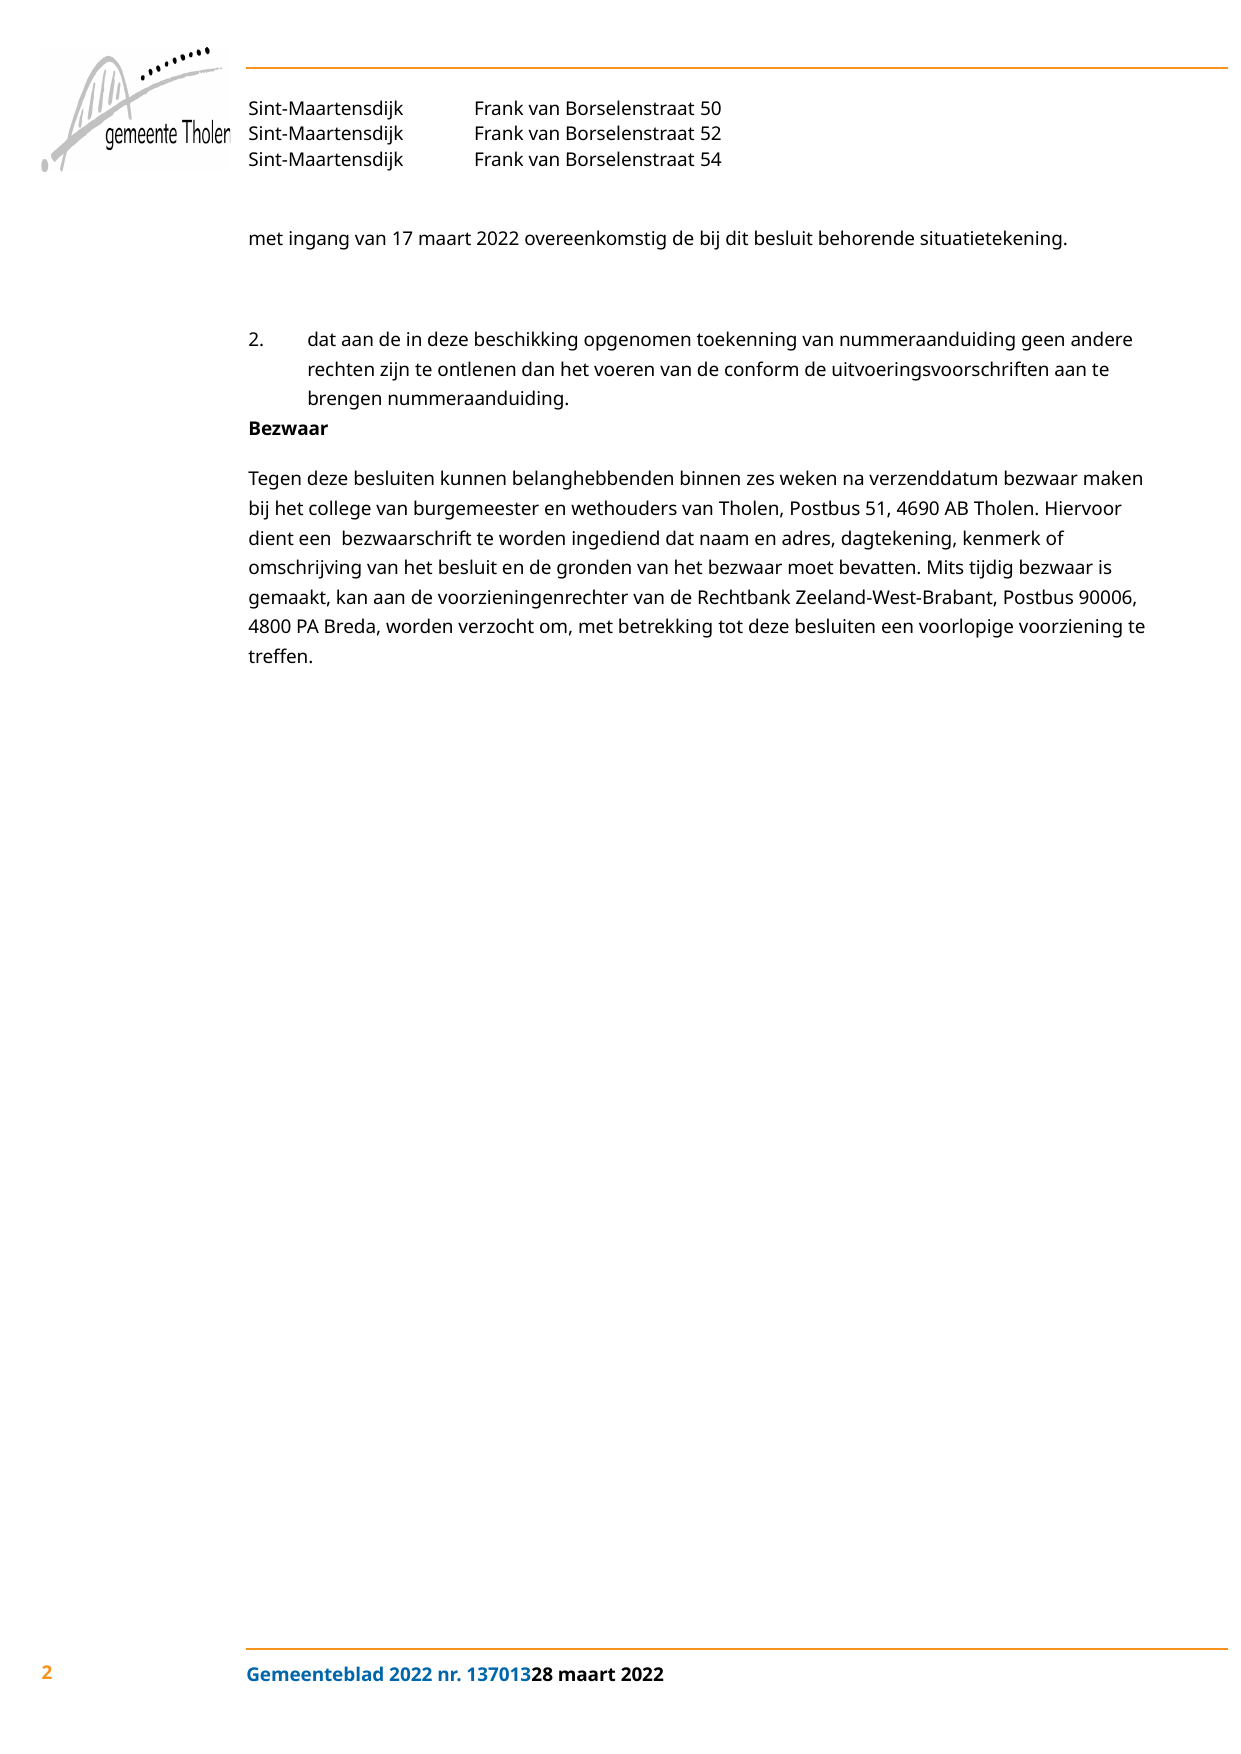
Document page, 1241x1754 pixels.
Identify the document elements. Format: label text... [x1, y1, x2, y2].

table_cell Sint-Maartensdijk [248, 95, 474, 121]
table_cell 50 [700, 95, 926, 121]
table_cell Sint-Maartensdijk [248, 121, 474, 146]
table_cell Frank van Borselenstraat [474, 95, 700, 121]
table_cell [926, 95, 1152, 121]
table_cell [926, 146, 1152, 172]
table_cell Frank van Borselenstraat [474, 121, 700, 146]
text met ingang van 17 maart 2022 overeenkomstig de bij dit besluit behorende situatietekening. [248, 226, 1152, 251]
table_cell [926, 121, 1152, 146]
list dat aan de in deze beschikking opgenomen toekenning van nummeraanduiding geen andere rechten zijn te ontlenen dan het voeren van de conform de uitvoeringsvoorschriften aan te brengen nummeraanduiding. [248, 326, 1152, 411]
picture [41, 47, 231, 172]
table_cell Frank van Borselenstraat [474, 146, 700, 172]
table_cell Sint-Maartensdijk [248, 146, 474, 172]
text Bezwaar [248, 415, 1152, 441]
table_cell 52 [700, 121, 926, 146]
text Tegen deze besluiten kunnen belanghebbenden binnen zes weken na verzenddatum bezwaar maken bij het college van burgemeester en wethouders van Tholen, Postbus 51, 4690 AB Tholen. Hiervoor dient een bezwaarschrift te worden ingediend dat naam en adres, dagtekening, kenmerk of omschrijving van het besluit en de gronden van het bezwaar moet bevatten. Mits tijdig bezwaar is gemaakt, kan aan de voorzieningenrechter van de Rechtbank Zeeland-West-Brabant, Postbus 90006, 4800 PA Breda, worden verzocht om, met betrekking tot deze besluiten een voorlopige voorziening te treffen. [248, 466, 1152, 669]
table_cell 54 [700, 146, 926, 172]
